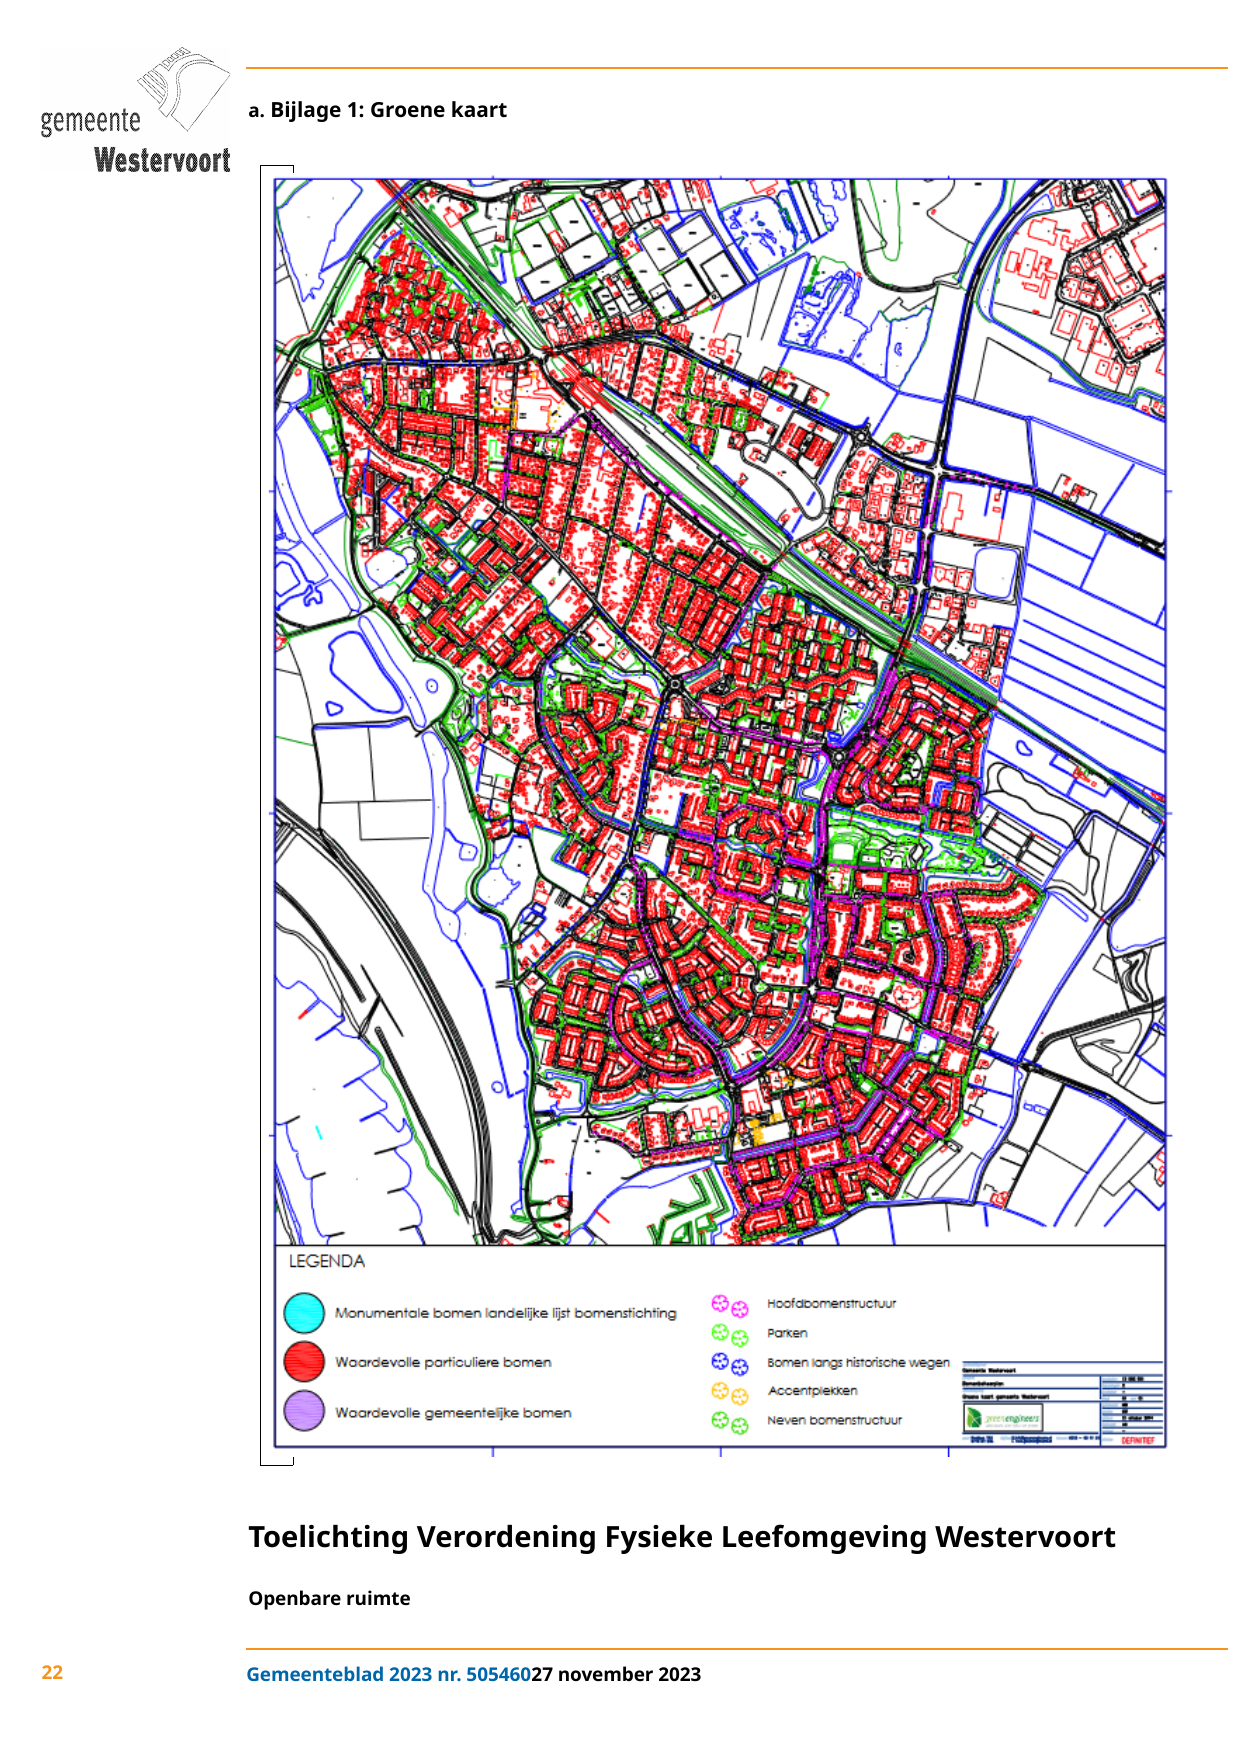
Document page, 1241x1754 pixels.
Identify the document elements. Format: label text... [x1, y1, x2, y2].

picture [268, 173, 1173, 1457]
text Toelichting Verordening Fysieke Leefomgeving Westervoort [248, 1516, 1152, 1556]
text Openbare ruimte [248, 1585, 1152, 1611]
text a. Bijlage 1: Groene kaart [248, 95, 1152, 123]
picture [41, 47, 231, 172]
